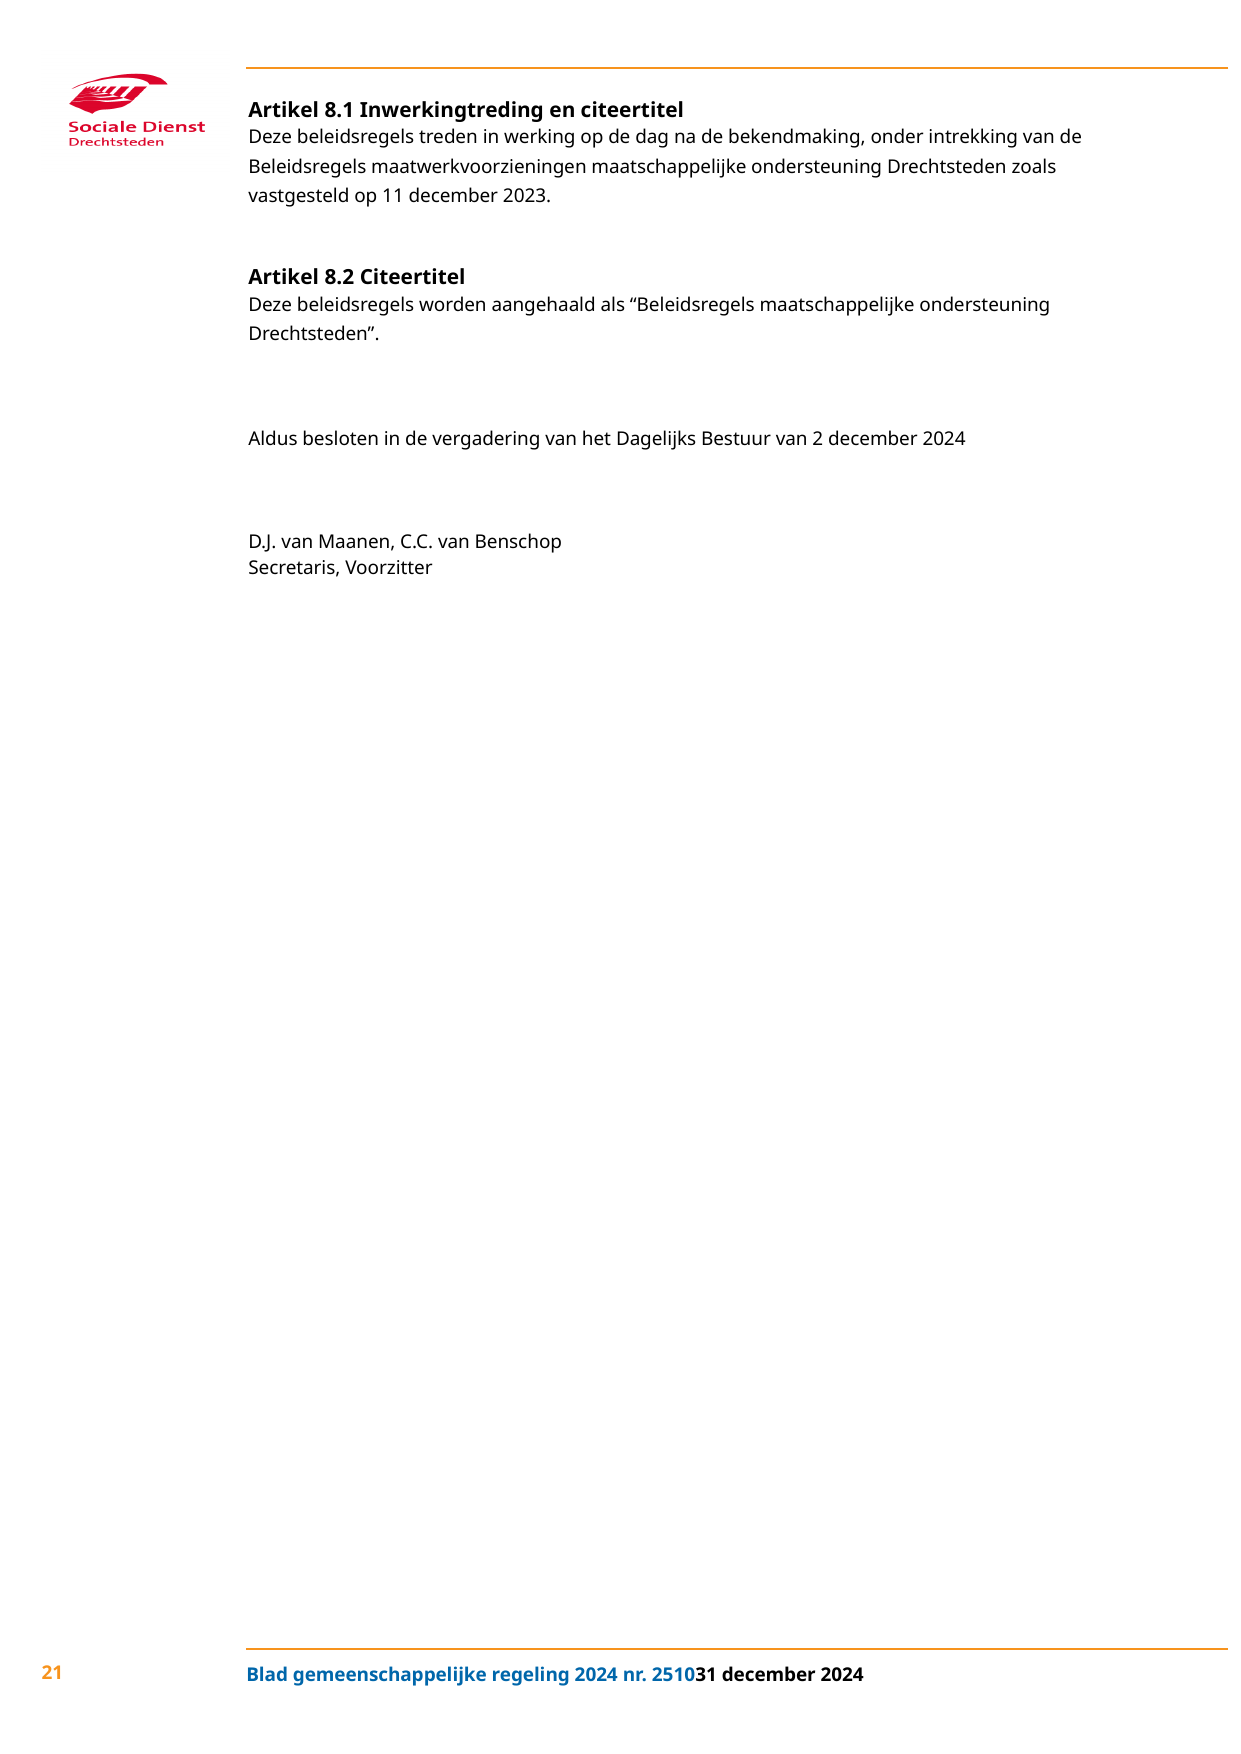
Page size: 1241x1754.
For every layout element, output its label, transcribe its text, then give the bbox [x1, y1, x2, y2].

text Aldus besloten in de vergadering van het Dagelijks Bestuur van 2 december 2024 [248, 425, 1152, 451]
text Secretaris, Voorzitter [248, 554, 1152, 579]
picture [41, 47, 231, 172]
text Artikel 8.1 Inwerkingtreding en citeertitel [248, 95, 1152, 123]
text Artikel 8.2 Citeertitel [248, 262, 1152, 291]
text D.J. van Maanen, C.C. van Benschop [248, 528, 1152, 554]
text Deze beleidsregels worden aangehaald als “Beleidsregels maatschappelijke ondersteuning Drechtsteden”. [248, 291, 1152, 346]
text Deze beleidsregels treden in werking op de dag na de bekendmaking, onder intrekking van de Beleidsregels maatwerkvoorzieningen maatschappelijke ondersteuning Drechtsteden zoals vastgesteld op 11 december 2023. [248, 123, 1152, 208]
